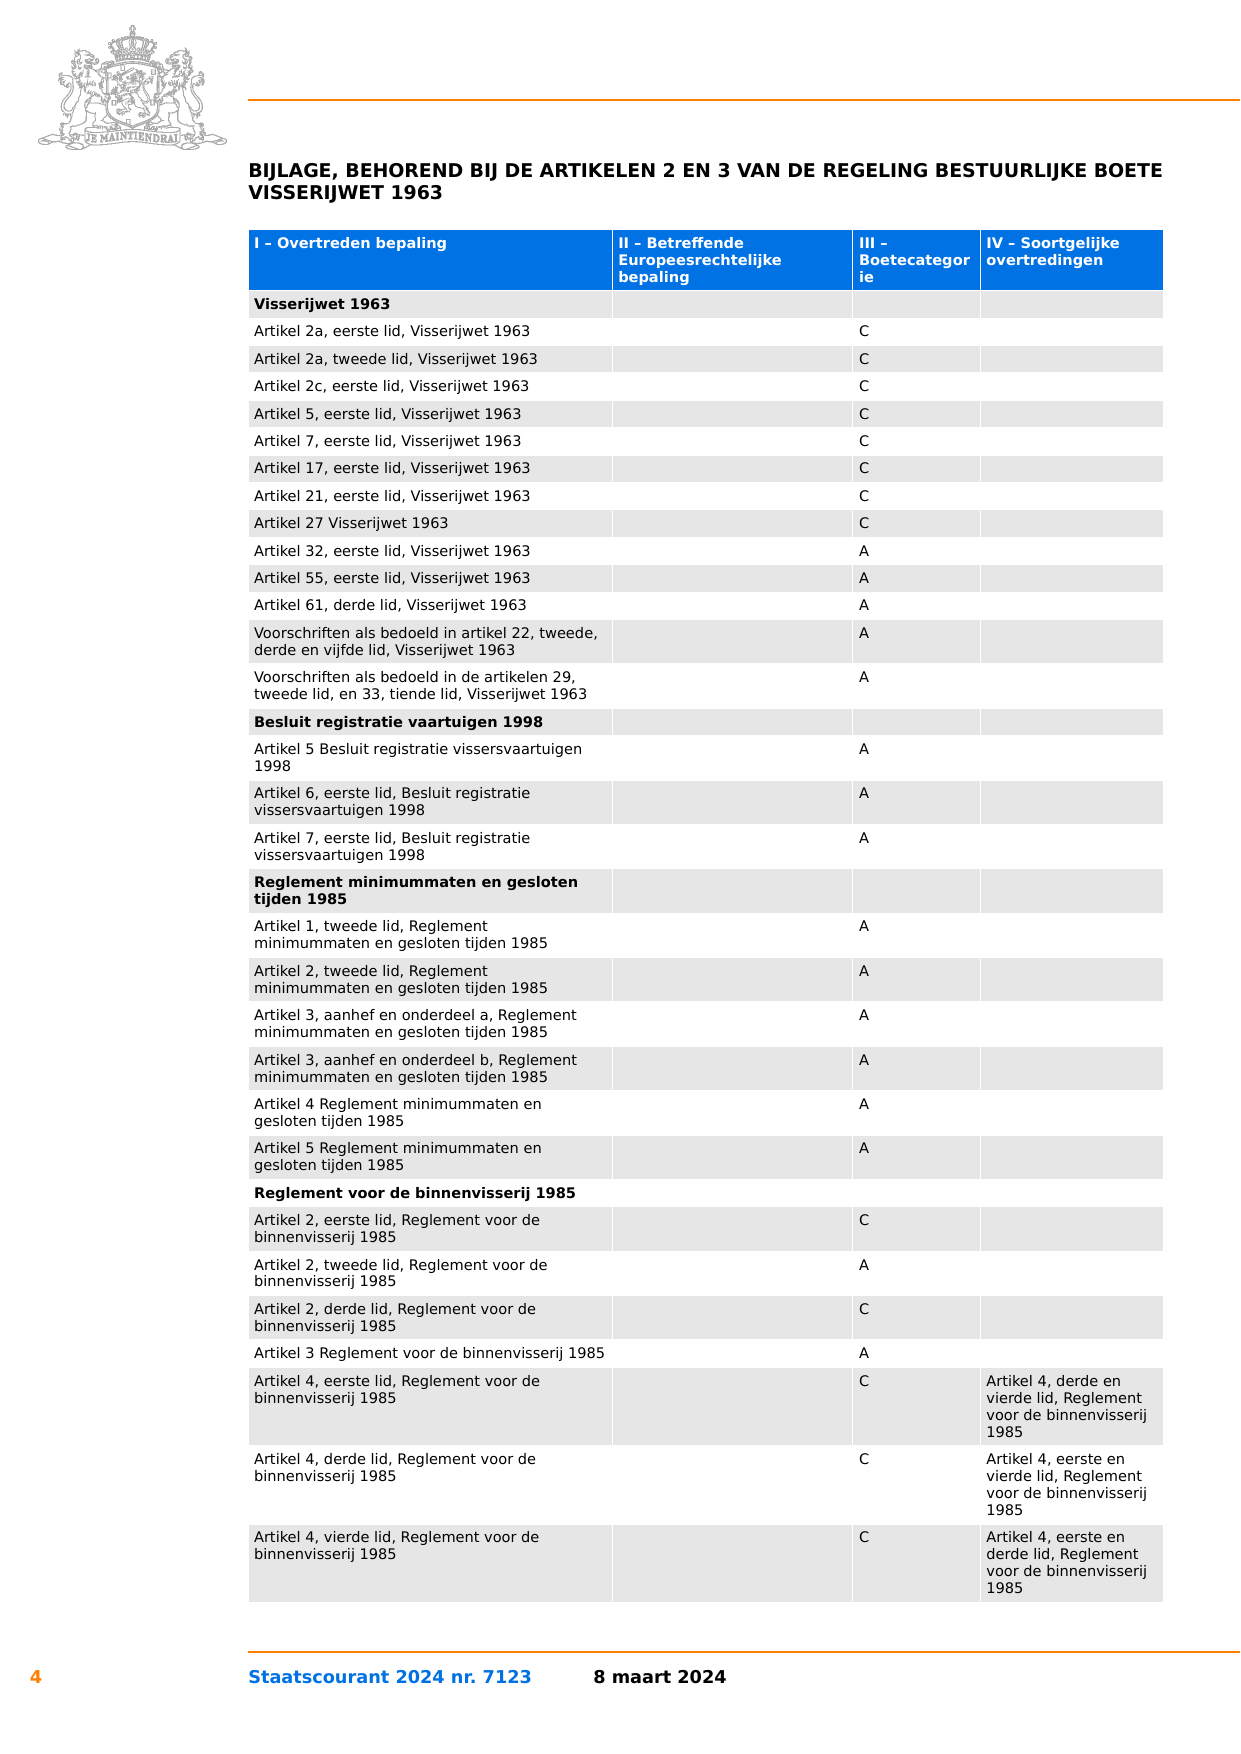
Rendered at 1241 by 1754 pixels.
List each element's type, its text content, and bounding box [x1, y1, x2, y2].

table_cell A [853, 538, 980, 564]
table_cell [613, 1003, 852, 1046]
table_cell Artikel 2, derde lid, Reglement voor de binnenvisserij 1985 [249, 1296, 612, 1339]
table_cell Artikel 17, eerste lid, Visserijwet 1963 [249, 456, 612, 482]
table_cell [981, 456, 1163, 482]
table_cell [613, 565, 852, 592]
table_cell [981, 914, 1163, 957]
table_cell [981, 1207, 1163, 1251]
table_cell C [853, 1446, 980, 1523]
table_cell A [853, 1340, 980, 1367]
table_cell C [853, 1296, 980, 1339]
table_cell [981, 346, 1163, 372]
table_cell [613, 1207, 852, 1251]
table_cell [613, 1136, 852, 1179]
table_cell Artikel 4, eerste en derde lid, Reglement voor de binnenvisserij 1985 [981, 1525, 1163, 1602]
table_cell [981, 510, 1163, 537]
table_cell C [853, 1525, 980, 1602]
table_cell [613, 1525, 852, 1602]
table_cell [613, 483, 852, 509]
table_cell [981, 664, 1163, 708]
table_cell [613, 510, 852, 537]
table_cell [981, 620, 1163, 663]
table_cell [613, 709, 852, 735]
table_cell Artikel 2a, tweede lid, Visserijwet 1963 [249, 346, 612, 372]
table_cell A [853, 958, 980, 1001]
table_cell Voorschriften als bedoeld in de artikelen 29, tweede lid, en 33, tiende lid, Visserijwet 1963 [249, 664, 612, 708]
table_cell [613, 319, 852, 345]
table_cell [981, 291, 1163, 318]
table_cell [613, 593, 852, 619]
table_cell A [853, 781, 980, 824]
table_cell Voorschriften als bedoeld in artikel 22, tweede, derde en vijfde lid, Visserijwet 1963 [249, 620, 612, 663]
table_cell [613, 538, 852, 564]
table_cell Artikel 1, tweede lid, Reglement minimummaten en gesloten tijden 1985 [249, 914, 612, 957]
table_cell [613, 1091, 852, 1134]
table_cell [613, 664, 852, 708]
table_cell [981, 1091, 1163, 1134]
table_cell Artikel 3, aanhef en onderdeel b, Reglement minimummaten en gesloten tijden 1985 [249, 1047, 612, 1090]
table_cell Artikel 5, eerste lid, Visserijwet 1963 [249, 401, 612, 427]
table_cell [981, 958, 1163, 1001]
table_cell Artikel 4, derde en vierde lid, Reglement voor de binnenvisserij 1985 [981, 1368, 1163, 1445]
table_cell [981, 565, 1163, 592]
table_cell [613, 428, 852, 454]
table_cell Artikel 5 Besluit registratie vissersvaartuigen 1998 [249, 736, 612, 779]
table_cell Artikel 4, vierde lid, Reglement voor de binnenvisserij 1985 [249, 1525, 612, 1602]
table_cell [613, 1180, 852, 1206]
table_cell [613, 781, 852, 824]
table_cell Artikel 5 Reglement minimummaten en gesloten tijden 1985 [249, 1136, 612, 1179]
table_cell Artikel 4, eerste en vierde lid, Reglement voor de binnenvisserij 1985 [981, 1446, 1163, 1523]
table_cell C [853, 510, 980, 537]
table_cell Reglement minimummaten en gesloten tijden 1985 [249, 869, 612, 913]
table_cell Artikel 2, tweede lid, Reglement voor de binnenvisserij 1985 [249, 1252, 612, 1295]
table_cell [613, 914, 852, 957]
table_cell A [853, 1047, 980, 1090]
table_cell Besluit registratie vaartuigen 1998 [249, 709, 612, 735]
table_cell [981, 483, 1163, 509]
table_header IV – Soortgelijke overtredingen [981, 230, 1163, 290]
table_cell A [853, 914, 980, 957]
table_cell Artikel 32, eerste lid, Visserijwet 1963 [249, 538, 612, 564]
table_cell [613, 736, 852, 779]
table_header I – Overtreden bepaling [249, 230, 612, 290]
table_cell A [853, 664, 980, 708]
table_cell C [853, 428, 980, 454]
table_cell [613, 374, 852, 400]
table_cell [613, 620, 852, 663]
table_cell Artikel 55, eerste lid, Visserijwet 1963 [249, 565, 612, 592]
table_cell [853, 709, 980, 735]
table_cell [981, 428, 1163, 454]
table_cell A [853, 736, 980, 779]
table_cell [613, 1368, 852, 1445]
table_cell Artikel 27 Visserijwet 1963 [249, 510, 612, 537]
table_cell [613, 456, 852, 482]
subtitle BIJLAGE, BEHOREND BIJ DE ARTIKELEN 2 EN 3 VAN DE REGELING BESTUURLIJKE BOETE VISSERIJWET 1963 [248, 160, 1163, 204]
table_cell [981, 374, 1163, 400]
table_cell Artikel 2, eerste lid, Reglement voor de binnenvisserij 1985 [249, 1207, 612, 1251]
table_cell [853, 1180, 980, 1206]
table_cell C [853, 319, 980, 345]
table_cell [613, 1296, 852, 1339]
table_cell [981, 401, 1163, 427]
table_cell Artikel 7, eerste lid, Besluit registratie vissersvaartuigen 1998 [249, 825, 612, 868]
table_cell [981, 319, 1163, 345]
table_cell C [853, 1207, 980, 1251]
table_cell [981, 709, 1163, 735]
table_cell A [853, 620, 980, 663]
table_cell [613, 346, 852, 372]
table_cell Artikel 4, derde lid, Reglement voor de binnenvisserij 1985 [249, 1446, 612, 1523]
table_cell [613, 869, 852, 913]
table_cell Visserijwet 1963 [249, 291, 612, 318]
table_cell C [853, 483, 980, 509]
table_cell Artikel 4, eerste lid, Reglement voor de binnenvisserij 1985 [249, 1368, 612, 1445]
table_cell [613, 1047, 852, 1090]
table_cell [981, 1180, 1163, 1206]
table_cell Artikel 61, derde lid, Visserijwet 1963 [249, 593, 612, 619]
table_cell [981, 593, 1163, 619]
table_cell C [853, 374, 980, 400]
table_cell [981, 538, 1163, 564]
table_cell Artikel 2, tweede lid, Reglement minimummaten en gesloten tijden 1985 [249, 958, 612, 1001]
table_cell [981, 1340, 1163, 1367]
table_cell [613, 1252, 852, 1295]
table_cell A [853, 1136, 980, 1179]
table_cell A [853, 593, 980, 619]
table_cell [853, 291, 980, 318]
picture [38, 25, 227, 150]
table_cell [613, 825, 852, 868]
table_header III – Boetecategorie [853, 230, 980, 290]
table_cell Artikel 21, eerste lid, Visserijwet 1963 [249, 483, 612, 509]
table_cell C [853, 346, 980, 372]
table_cell [613, 958, 852, 1001]
table_cell Artikel 7, eerste lid, Visserijwet 1963 [249, 428, 612, 454]
table_cell [981, 736, 1163, 779]
table_cell [981, 1136, 1163, 1179]
table_cell Artikel 2c, eerste lid, Visserijwet 1963 [249, 374, 612, 400]
table_cell C [853, 1368, 980, 1445]
table_cell Artikel 3, aanhef en onderdeel a, Reglement minimummaten en gesloten tijden 1985 [249, 1003, 612, 1046]
table_cell A [853, 1003, 980, 1046]
table_cell [981, 869, 1163, 913]
table_cell [981, 781, 1163, 824]
table_cell C [853, 456, 980, 482]
table_cell Artikel 6, eerste lid, Besluit registratie vissersvaartuigen 1998 [249, 781, 612, 824]
table_cell [981, 825, 1163, 868]
table_cell Artikel 4 Reglement minimummaten en gesloten tijden 1985 [249, 1091, 612, 1134]
table_cell [981, 1047, 1163, 1090]
table_cell A [853, 565, 980, 592]
table_cell [853, 869, 980, 913]
table_cell [613, 401, 852, 427]
table_cell C [853, 401, 980, 427]
table_cell Reglement voor de binnenvisserij 1985 [249, 1180, 612, 1206]
table_cell [981, 1252, 1163, 1295]
table_cell [613, 1340, 852, 1367]
table_cell [613, 291, 852, 318]
table_cell Artikel 3 Reglement voor de binnenvisserij 1985 [249, 1340, 612, 1367]
table_cell A [853, 1091, 980, 1134]
table_cell A [853, 825, 980, 868]
table_cell [981, 1003, 1163, 1046]
table_cell [981, 1296, 1163, 1339]
table_header II – Betreffende Europeesrechtelijke bepaling [613, 230, 852, 290]
table_cell Artikel 2a, eerste lid, Visserijwet 1963 [249, 319, 612, 345]
table_cell [613, 1446, 852, 1523]
table_cell A [853, 1252, 980, 1295]
